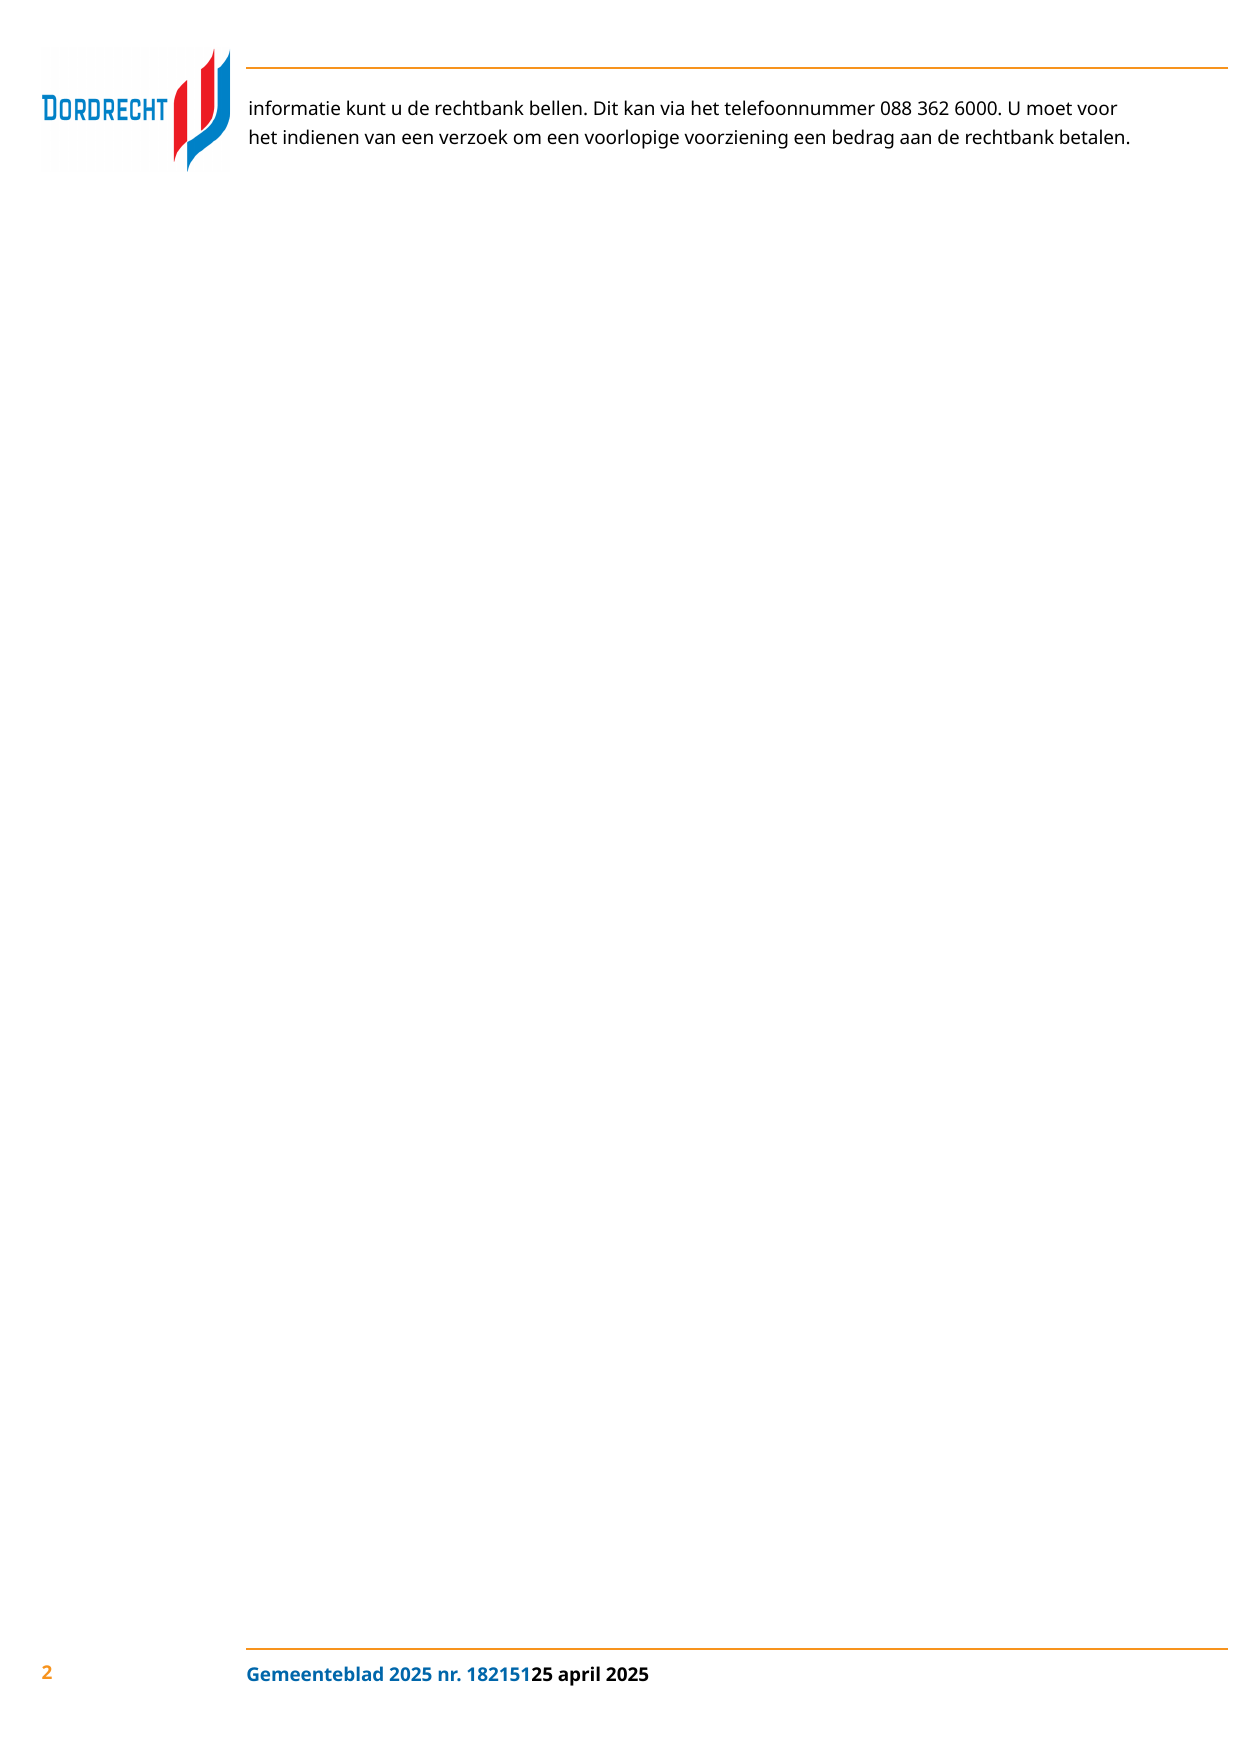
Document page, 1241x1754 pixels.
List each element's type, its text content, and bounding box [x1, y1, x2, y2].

picture [41, 47, 231, 172]
text informatie kunt u de rechtbank bellen. Dit kan via het telefoonnummer 088 362 6000. U moet voor het indienen van een verzoek om een voorlopige voorziening een bedrag aan de rechtbank betalen. [248, 95, 1152, 150]
